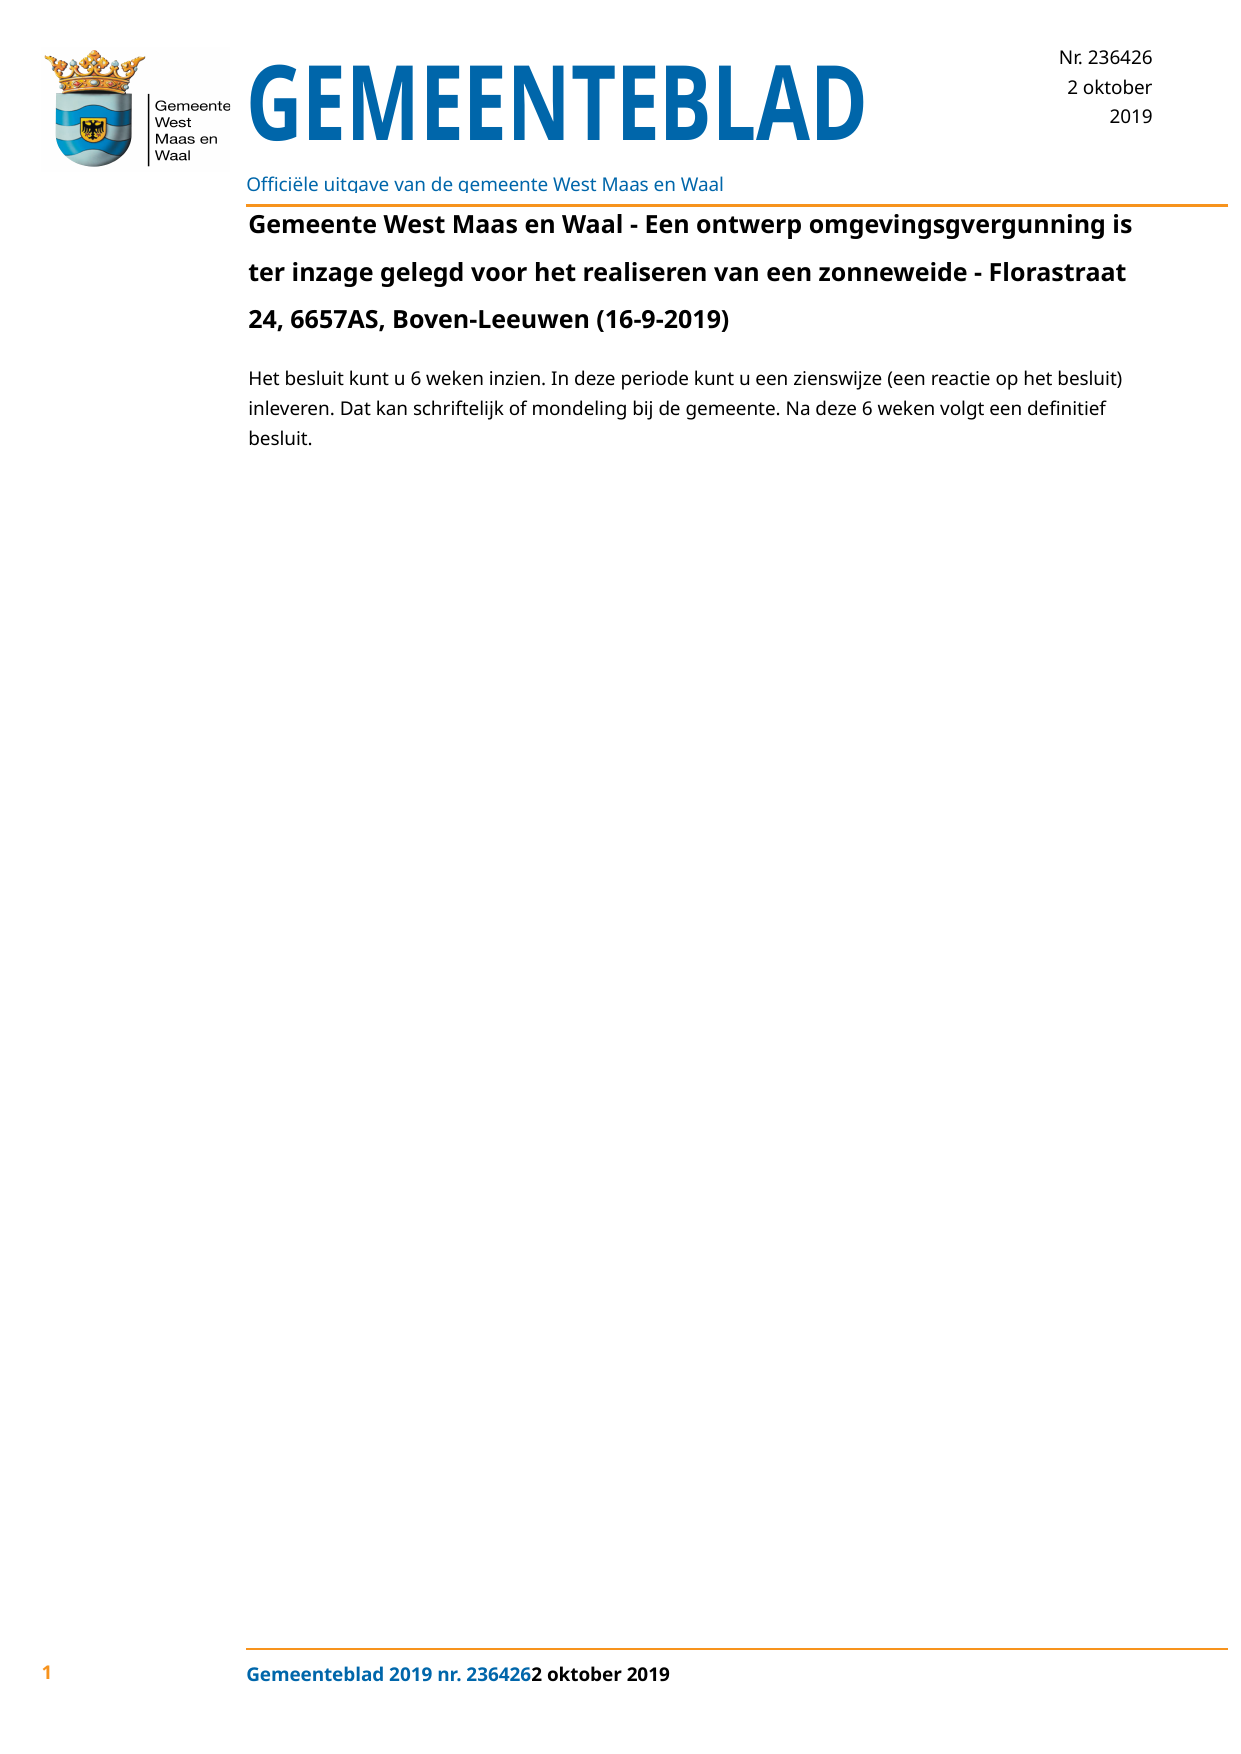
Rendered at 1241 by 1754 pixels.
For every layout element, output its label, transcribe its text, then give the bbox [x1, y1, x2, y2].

text Het besluit kunt u 6 weken inzien. In deze periode kunt u een zienswijze (een reactie op het besluit) inleveren. Dat kan schriftelijk of mondeling bij de gemeente. Na deze 6 weken volgt een definitief besluit. [248, 366, 1152, 450]
text Gemeente West Maas en Waal - Een ontwerp omgevingsgvergunning is ter inzage gelegd voor het realiseren van een zonneweide - Florastraat 24, 6657AS, Boven-Leeuwen (16-9-2019) [248, 207, 1152, 336]
picture [41, 47, 231, 172]
